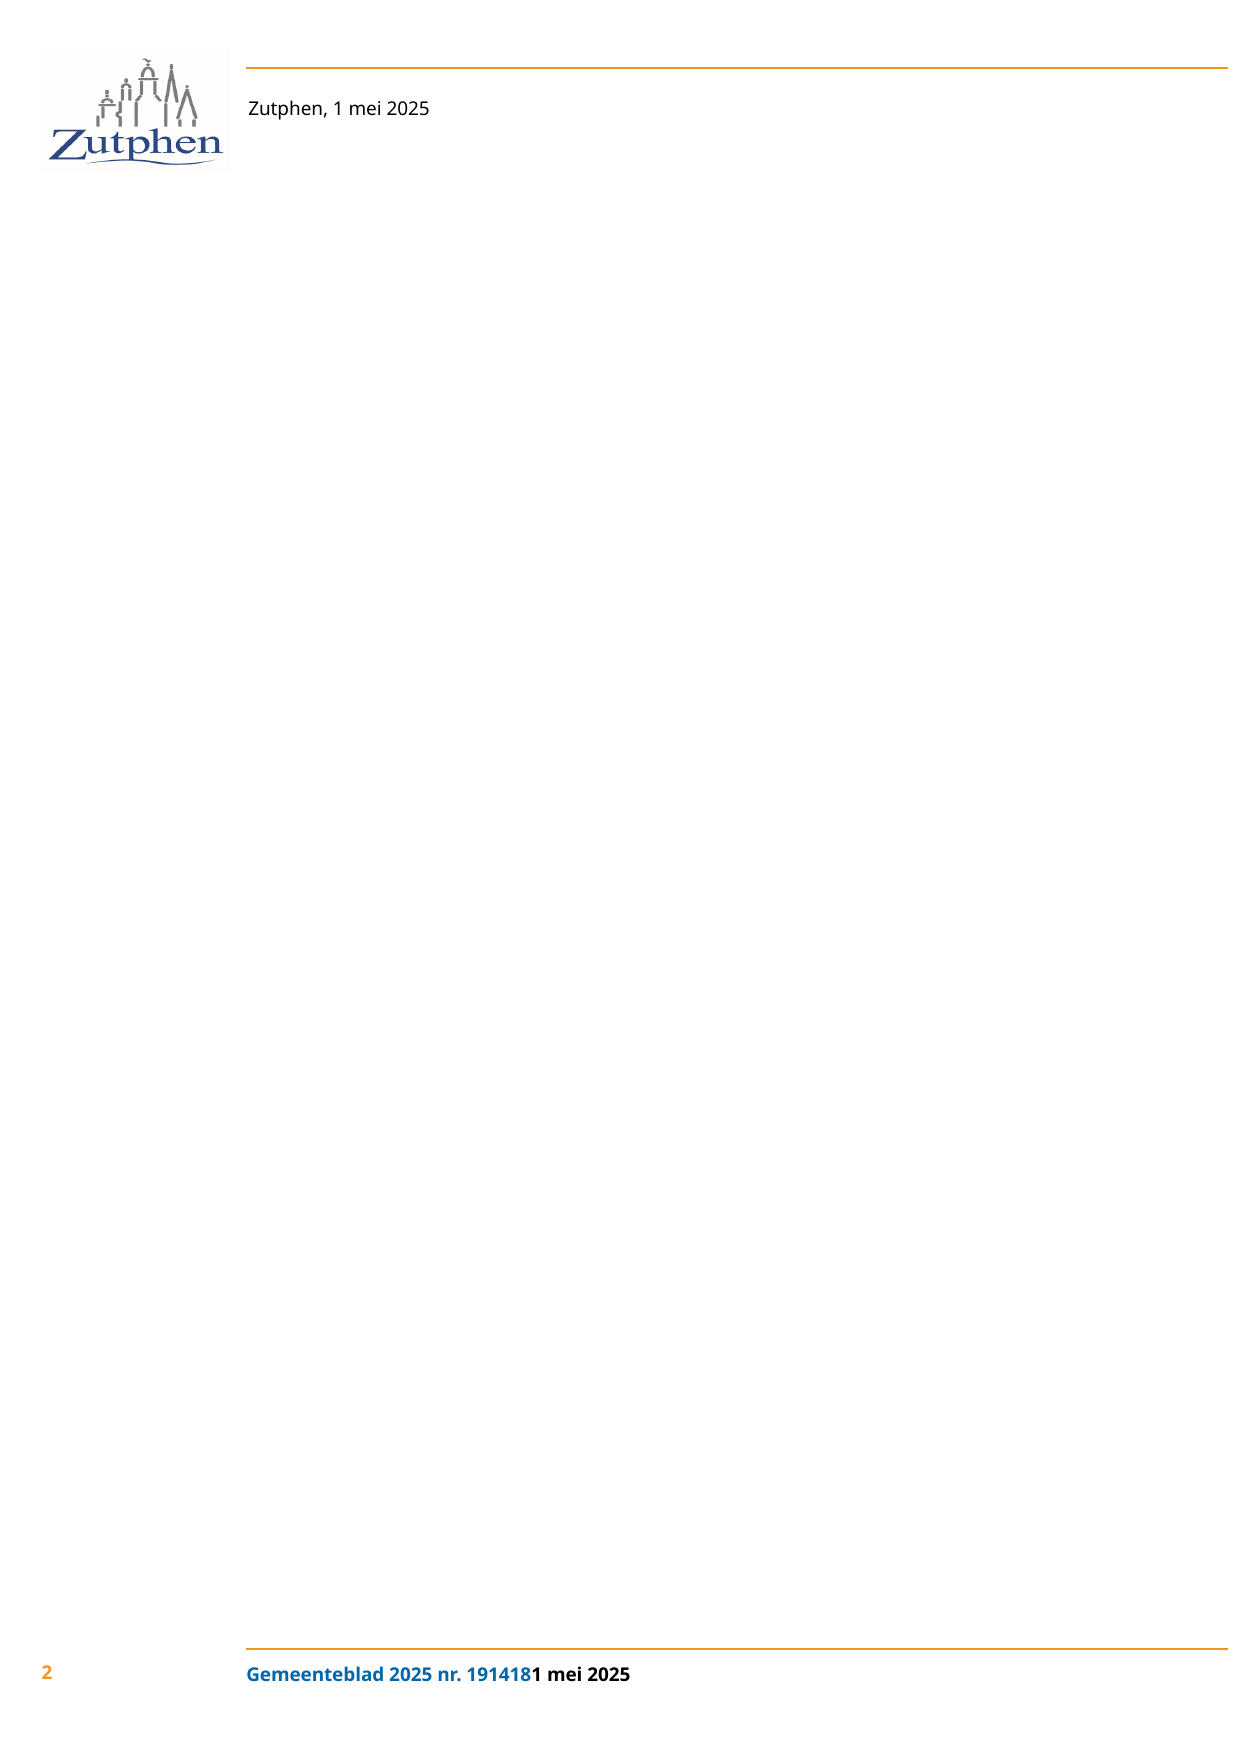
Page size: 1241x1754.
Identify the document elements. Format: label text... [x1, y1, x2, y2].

picture [41, 47, 231, 172]
text Zutphen, 1 mei 2025 [248, 95, 1152, 121]
